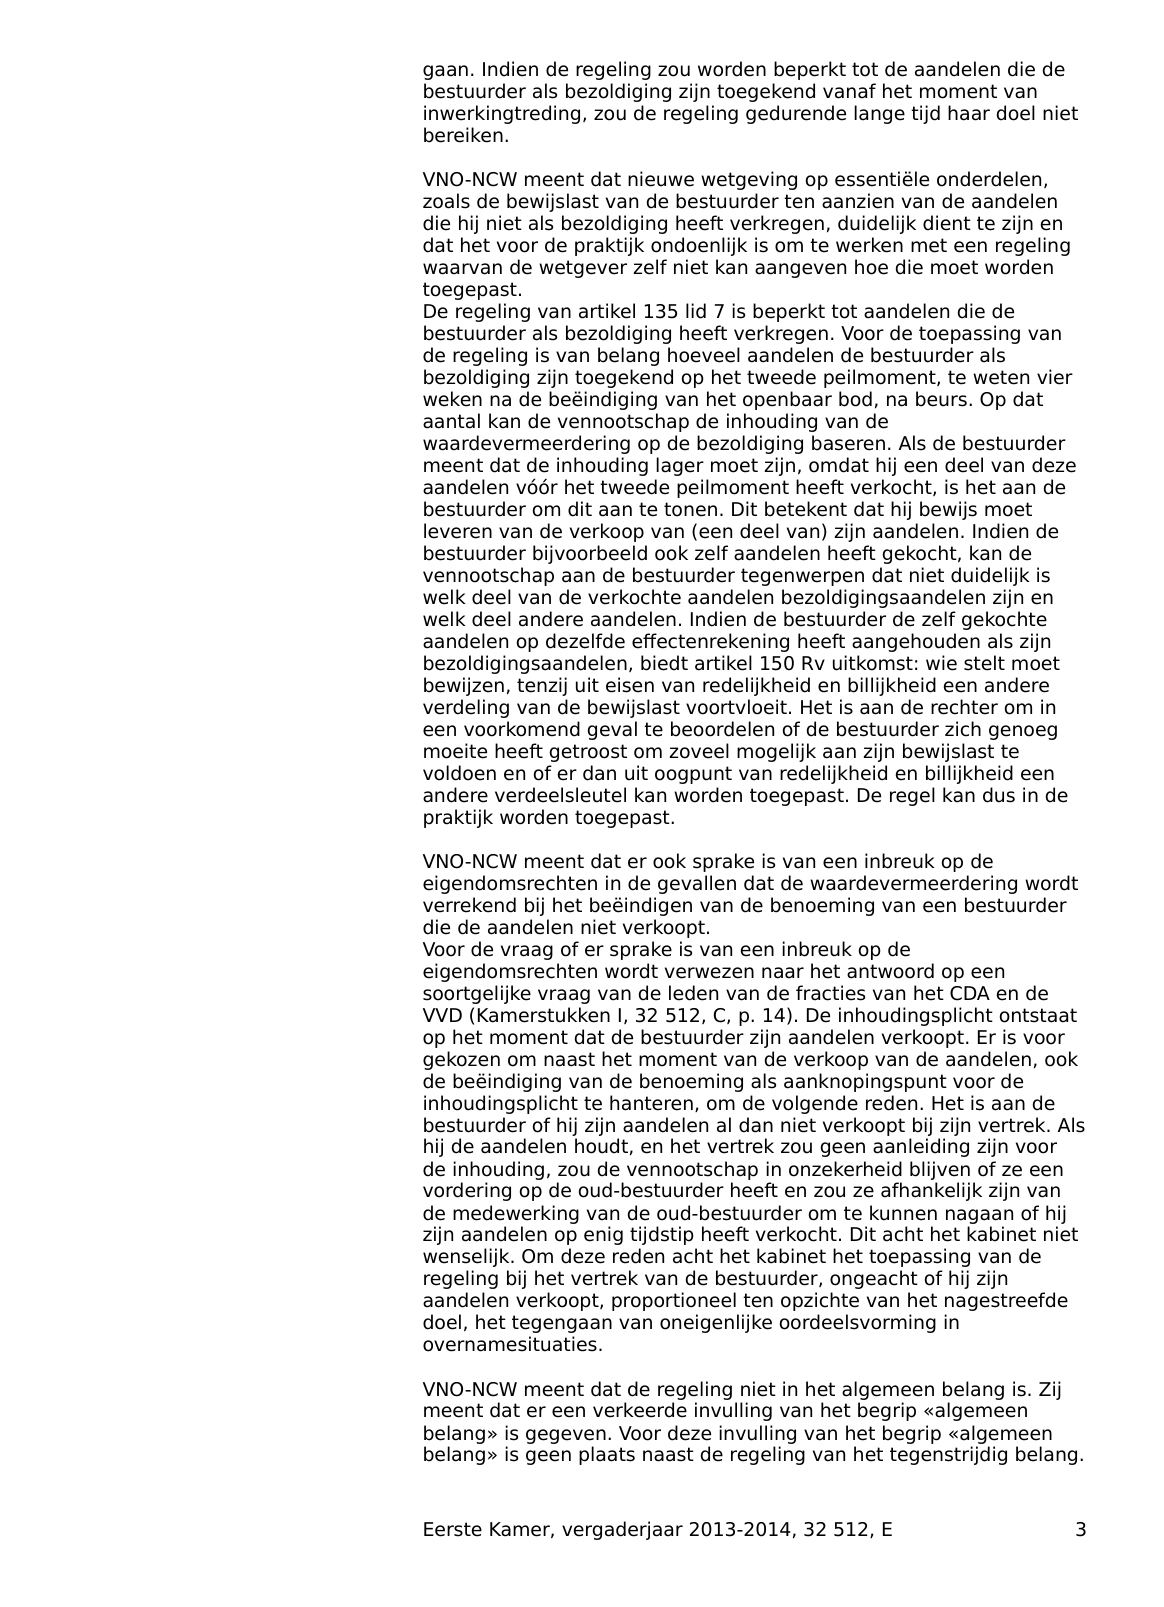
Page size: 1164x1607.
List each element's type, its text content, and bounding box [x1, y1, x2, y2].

text gaan. Indien de regeling zou worden beperkt tot de aandelen die de bestuurder als bezoldiging zijn toegekend vanaf het moment van inwerkingtreding, zou de regeling gedurende lange tijd haar doel niet bereiken. [422, 59, 1087, 147]
text Voor de vraag of er sprake is van een inbreuk op de eigendomsrechten wordt verwezen naar het antwoord op een soortgelijke vraag van de leden van de fracties van het CDA en de VVD (Kamerstukken I, 32 512, C, p. 14). De inhoudingsplicht ontstaat op het moment dat de bestuurder zijn aandelen verkoopt. Er is voor gekozen om naast het moment van de verkoop van de aandelen, ook de beëindiging van de benoeming als aanknopingspunt voor de inhoudingsplicht te hanteren, om de volgende reden. Het is aan de bestuurder of hij zijn aandelen al dan niet verkoopt bij zijn vertrek. Als hij de aandelen houdt, en het vertrek zou geen aanleiding zijn voor de inhouding, zou de vennootschap in onzekerheid blijven of ze een vordering op de oud-bestuurder heeft en zou ze afhankelijk zijn van de medewerking van de oud-bestuurder om te kunnen nagaan of hij zijn aandelen op enig tijdstip heeft verkocht. Dit acht het kabinet niet wenselijk. Om deze reden acht het kabinet het toepassing van de regeling bij het vertrek van de bestuurder, ongeacht of hij zijn aandelen verkoopt, proportioneel ten opzichte van het nagestreefde doel, het tegengaan van oneigenlijke oordeelsvorming in overnamesituaties. [422, 939, 1087, 1356]
text VNO-NCW meent dat de regeling niet in het algemeen belang is. Zij meent dat er een verkeerde invulling van het begrip «algemeen belang» is gegeven. Voor deze invulling van het begrip «algemeen belang» is geen plaats naast de regeling van het tegenstrijdig belang. [422, 1378, 1087, 1466]
text De regeling van artikel 135 lid 7 is beperkt tot aandelen die de bestuurder als bezoldiging heeft verkregen. Voor de toepassing van de regeling is van belang hoeveel aandelen de bestuurder als bezoldiging zijn toegekend op het tweede peilmoment, te weten vier weken na de beëindiging van het openbaar bod, na beurs. Op dat aantal kan de vennootschap de inhouding van de waardevermeerdering op de bezoldiging baseren. Als de bestuurder meent dat de inhouding lager moet zijn, omdat hij een deel van deze aandelen vóór het tweede peilmoment heeft verkocht, is het aan de bestuurder om dit aan te tonen. Dit betekent dat hij bewijs moet leveren van de verkoop van (een deel van) zijn aandelen. Indien de bestuurder bijvoorbeeld ook zelf aandelen heeft gekocht, kan de vennootschap aan de bestuurder tegenwerpen dat niet duidelijk is welk deel van de verkochte aandelen bezoldigingsaandelen zijn en welk deel andere aandelen. Indien de bestuurder de zelf gekochte aandelen op dezelfde effectenrekening heeft aangehouden als zijn bezoldigingsaandelen, biedt artikel 150 Rv uitkomst: wie stelt moet bewijzen, tenzij uit eisen van redelijkheid en billijkheid een andere verdeling van de bewijslast voortvloeit. Het is aan de rechter om in een voorkomend geval te beoordelen of de bestuurder zich genoeg moeite heeft getroost om zoveel mogelijk aan zijn bewijslast te voldoen en of er dan uit oogpunt van redelijkheid en billijkheid een andere verdeelsleutel kan worden toegepast. De regel kan dus in de praktijk worden toegepast. [422, 301, 1087, 828]
text VNO-NCW meent dat nieuwe wetgeving op essentiële onderdelen, zoals de bewijslast van de bestuurder ten aanzien van de aandelen die hij niet als bezoldiging heeft verkregen, duidelijk dient te zijn en dat het voor de praktijk ondoenlijk is om te werken met een regeling waarvan de wetgever zelf niet kan aangeven hoe die moet worden toegepast. [422, 169, 1087, 301]
text VNO-NCW meent dat er ook sprake is van een inbreuk op de eigendomsrechten in de gevallen dat de waardevermeerdering wordt verrekend bij het beëindigen van de benoeming van een bestuurder die de aandelen niet verkoopt. [422, 851, 1087, 939]
